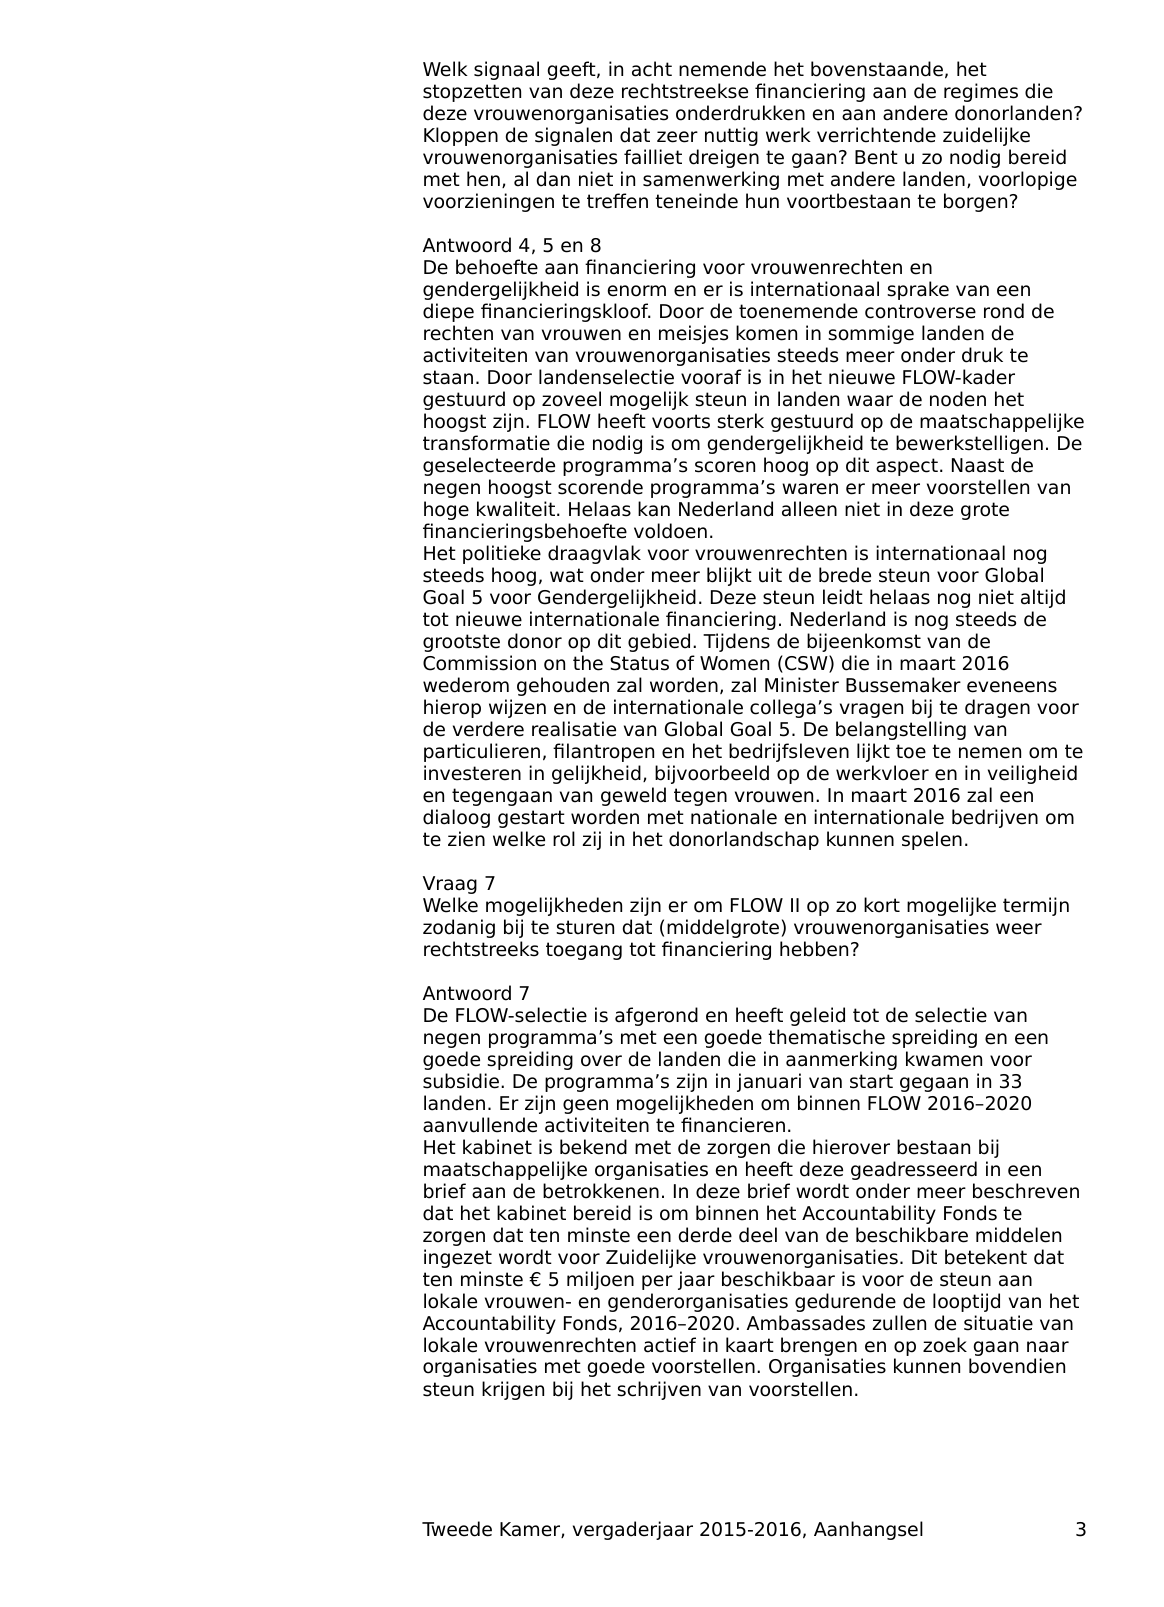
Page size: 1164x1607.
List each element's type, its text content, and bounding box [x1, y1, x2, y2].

text Het kabinet is bekend met de zorgen die hierover bestaan bij maatschappelijke organisaties en heeft deze geadresseerd in een brief aan de betrokkenen. In deze brief wordt onder meer beschreven dat het kabinet bereid is om binnen het Accountability Fonds te zorgen dat ten minste een derde deel van de beschikbare middelen ingezet wordt voor Zuidelijke vrouwenorganisaties. Dit betekent dat ten minste € 5 miljoen per jaar beschikbaar is voor de steun aan lokale vrouwen- en genderorganisaties gedurende de looptijd van het Accountability Fonds, 2016–2020. Ambassades zullen de situatie van lokale vrouwenrechten actief in kaart brengen en op zoek gaan naar organisaties met goede voorstellen. Organisaties kunnen bovendien steun krijgen bij het schrijven van voorstellen. [422, 1137, 1087, 1400]
text De behoefte aan financiering voor vrouwenrechten en gendergelijkheid is enorm en er is internationaal sprake van een diepe financieringskloof. Door de toenemende controverse rond de rechten van vrouwen en meisjes komen in sommige landen de activiteiten van vrouwenorganisaties steeds meer onder druk te staan. Door landenselectie vooraf is in het nieuwe FLOW-kader gestuurd op zoveel mogelijk steun in landen waar de noden het hoogst zijn. FLOW heeft voorts sterk gestuurd op de maatschappelijke transformatie die nodig is om gendergelijkheid te bewerkstelligen. De geselecteerde programma’s scoren hoog op dit aspect. Naast de negen hoogst scorende programma’s waren er meer voorstellen van hoge kwaliteit. Helaas kan Nederland alleen niet in deze grote financieringsbehoefte voldoen. [422, 257, 1087, 543]
text Antwoord 4, 5 en 8 [422, 235, 1087, 257]
text Vraag 7 [422, 873, 1087, 895]
text Het politieke draagvlak voor vrouwenrechten is internationaal nog steeds hoog, wat onder meer blijkt uit de brede steun voor Global Goal 5 voor Gendergelijkheid. Deze steun leidt helaas nog niet altijd tot nieuwe internationale financiering. Nederland is nog steeds de grootste donor op dit gebied. Tijdens de bijeenkomst van de Commission on the Status of Women (CSW) die in maart 2016 wederom gehouden zal worden, zal Minister Bussemaker eveneens hierop wijzen en de internationale collega’s vragen bij te dragen voor de verdere realisatie van Global Goal 5. De belangstelling van particulieren, filantropen en het bedrijfsleven lijkt toe te nemen om te investeren in gelijkheid, bijvoorbeeld op de werkvloer en in veiligheid en tegengaan van geweld tegen vrouwen. In maart 2016 zal een dialoog gestart worden met nationale en internationale bedrijven om te zien welke rol zij in het donorlandschap kunnen spelen. [422, 543, 1087, 851]
text Kloppen de signalen dat zeer nuttig werk verrichtende zuidelijke vrouwenorganisaties failliet dreigen te gaan? Bent u zo nodig bereid met hen, al dan niet in samenwerking met andere landen, voorlopige voorzieningen te treffen teneinde hun voortbestaan te borgen? [422, 125, 1087, 213]
text Antwoord 7 [422, 983, 1087, 1005]
text De FLOW-selectie is afgerond en heeft geleid tot de selectie van negen programma’s met een goede thematische spreiding en een goede spreiding over de landen die in aanmerking kwamen voor subsidie. De programma’s zijn in januari van start gegaan in 33 landen. Er zijn geen mogelijkheden om binnen FLOW 2016–2020 aanvullende activiteiten te financieren. [422, 1005, 1087, 1137]
text Welk signaal geeft, in acht nemende het bovenstaande, het stopzetten van deze rechtstreekse financiering aan de regimes die deze vrouwenorganisaties onderdrukken en aan andere donorlanden? [422, 59, 1087, 125]
text Welke mogelijkheden zijn er om FLOW II op zo kort mogelijke termijn zodanig bij te sturen dat (middelgrote) vrouwenorganisaties weer rechtstreeks toegang tot financiering hebben? [422, 895, 1087, 961]
